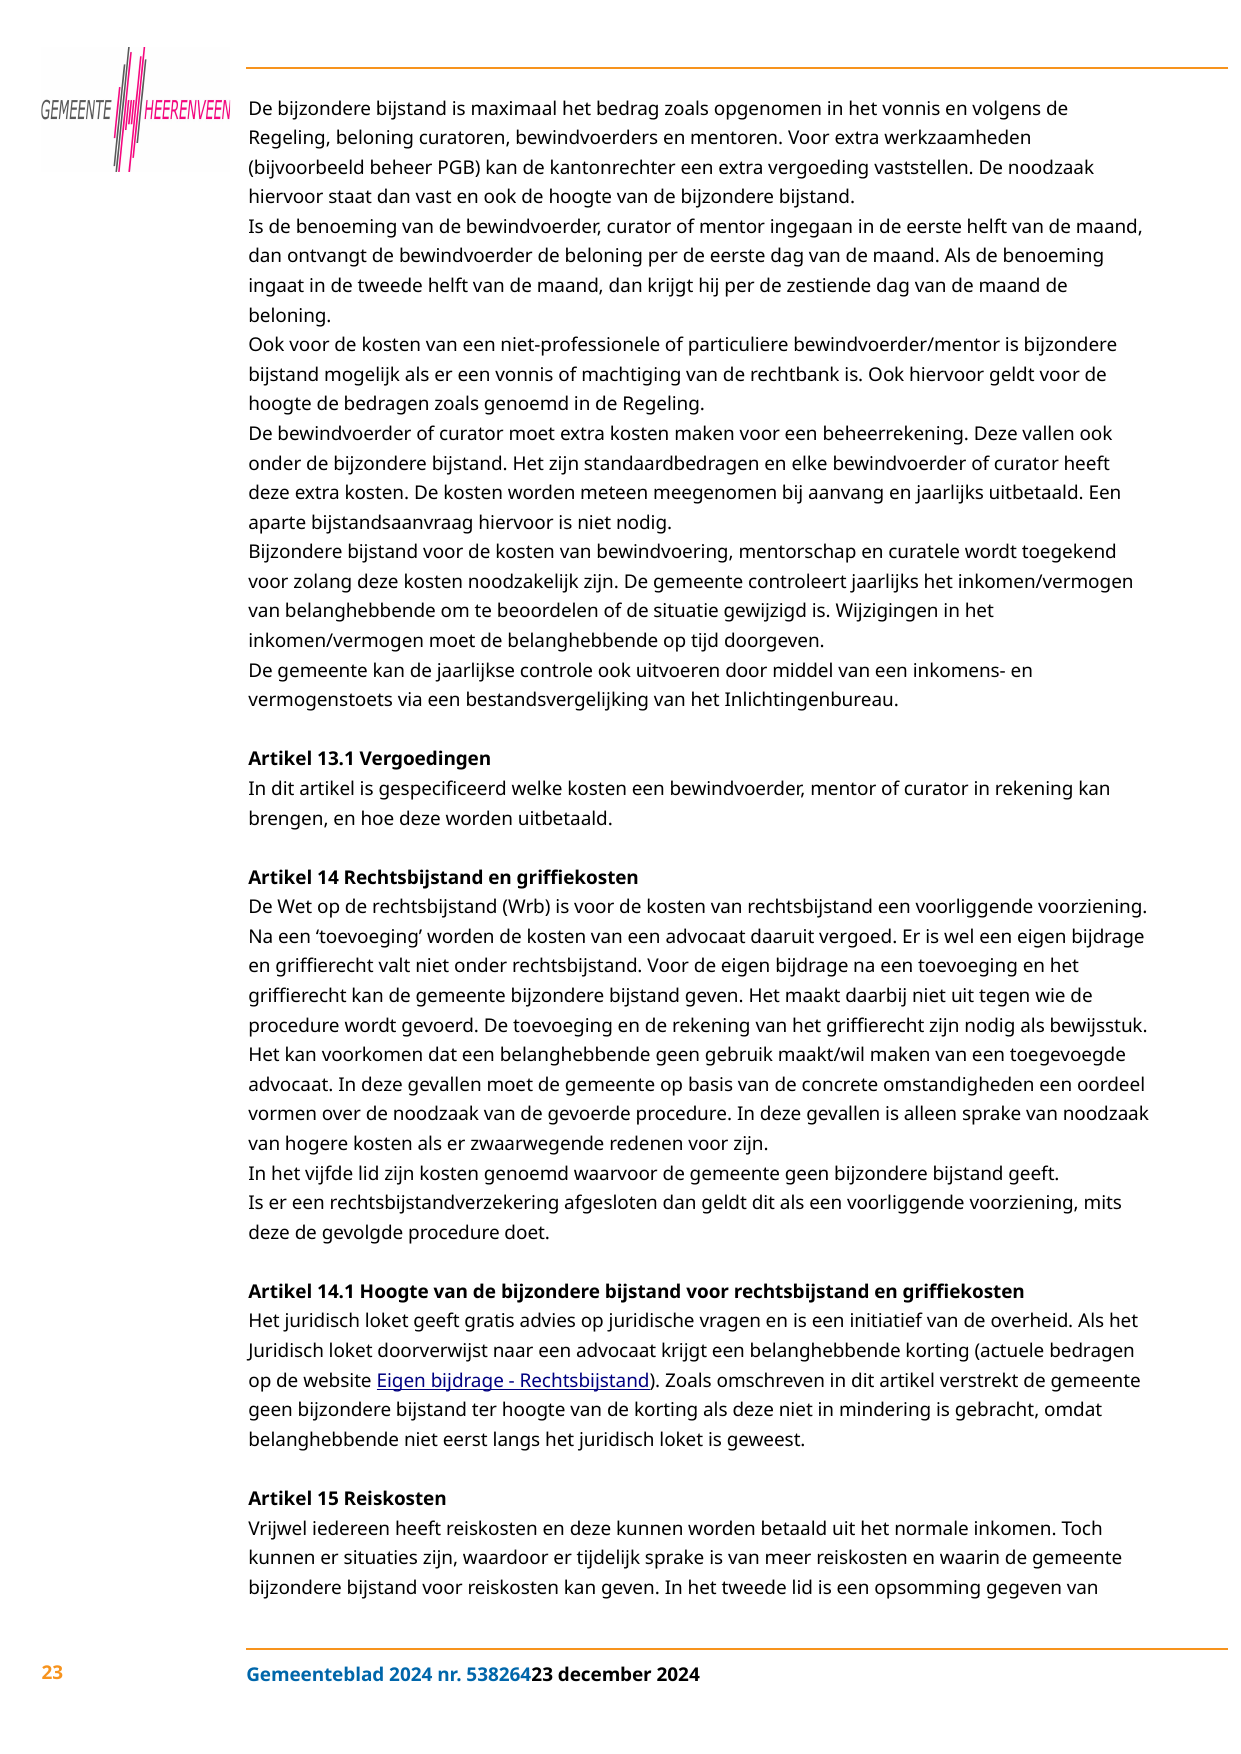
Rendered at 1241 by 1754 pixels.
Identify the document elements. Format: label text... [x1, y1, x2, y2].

text Is de benoeming van de bewindvoerder, curator of mentor ingegaan in de eerste helft van de maand, dan ontvangt de bewindvoerder de beloning per de eerste dag van de maand. Als de benoeming ingaat in de tweede helft van de maand, dan krijgt hij per de zestiende dag van de maand de beloning. [248, 213, 1152, 328]
text Het kan voorkomen dat een belanghebbende geen gebruik maakt/wil maken van een toegevoegde advocaat. In deze gevallen moet de gemeente op basis van de concrete omstandigheden een oordeel vormen over de noodzaak van de gevoerde procedure. In deze gevallen is alleen sprake van noodzaak van hogere kosten als er zwaarwegende redenen voor zijn. [248, 1041, 1152, 1156]
text De bewindvoerder of curator moet extra kosten maken voor een beheerrekening. Deze vallen ook onder de bijzondere bijstand. Het zijn standaardbedragen en elke bewindvoerder of curator heeft deze extra kosten. De kosten worden meteen meegenomen bij aanvang en jaarlijks uitbetaald. Een aparte bijstandsaanvraag hiervoor is niet nodig. [248, 420, 1152, 535]
text Ook voor de kosten van een niet-professionele of particuliere bewindvoerder/mentor is bijzondere bijstand mogelijk als er een vonnis of machtiging van de rechtbank is. Ook hiervoor geldt voor de hoogte de bedragen zoals genoemd in de Regeling. [248, 331, 1152, 416]
text Het juridisch loket geeft gratis advies op juridische vragen en is een initiatief van de overheid. Als het Juridisch loket doorverwijst naar een advocaat krijgt een belanghebbende korting (actuele bedragen op de website Eigen bijdrage - Rechtsbijstand). Zoals omschreven in dit artikel verstrekt de gemeente geen bijzondere bijstand ter hoogte van de korting als deze niet in mindering is gebracht, omdat belanghebbende niet eerst langs het juridisch loket is geweest. [248, 1308, 1152, 1452]
text De bijzondere bijstand is maximaal het bedrag zoals opgenomen in het vonnis en volgens de Regeling, beloning curatoren, bewindvoerders en mentoren. Voor extra werkzaamheden (bijvoorbeeld beheer PGB) kan de kantonrechter een extra vergoeding vaststellen. De noodzaak hiervoor staat dan vast en ook de hoogte van de bijzondere bijstand. [248, 95, 1152, 209]
text De gemeente kan de jaarlijkse controle ook uitvoeren door middel van een inkomens- en vermogenstoets via een bestandsvergelijking van het Inlichtingenbureau. [248, 657, 1152, 712]
text Artikel 14 Rechtsbijstand en griffiekosten [248, 864, 1152, 890]
text Bijzondere bijstand voor de kosten van bewindvoering, mentorschap en curatele wordt toegekend voor zolang deze kosten noodzakelijk zijn. De gemeente controleert jaarlijks het inkomen/vermogen van belanghebbende om te beoordelen of de situatie gewijzigd is. Wijzigingen in het inkomen/vermogen moet de belanghebbende op tijd doorgeven. [248, 538, 1152, 653]
text Artikel 13.1 Vergoedingen [248, 746, 1152, 771]
text De Wet op de rechtsbijstand (Wrb) is voor de kosten van rechtsbijstand een voorliggende voorziening. Na een ‘toevoeging’ worden de kosten van een advocaat daaruit vergoed. Er is wel een eigen bijdrage en griffierecht valt niet onder rechtsbijstand. Voor de eigen bijdrage na een toevoeging en het griffierecht kan de gemeente bijzondere bijstand geven. Het maakt daarbij niet uit tegen wie de procedure wordt gevoerd. De toevoeging en de rekening van het griffierecht zijn nodig als bewijsstuk. [248, 893, 1152, 1038]
text In dit artikel is gespecificeerd welke kosten een bewindvoerder, mentor of curator in rekening kan brengen, en hoe deze worden uitbetaald. [248, 775, 1152, 831]
text Artikel 15 Reiskosten [248, 1485, 1152, 1511]
text In het vijfde lid zijn kosten genoemd waarvoor de gemeente geen bijzondere bijstand geeft. [248, 1160, 1152, 1186]
text Is er een rechtsbijstandverzekering afgesloten dan geldt dit als een voorliggende voorziening, mits deze de gevolgde procedure doet. [248, 1189, 1152, 1245]
text Artikel 14.1 Hoogte van de bijzondere bijstand voor rechtsbijstand en griffiekosten [248, 1278, 1152, 1304]
picture [41, 47, 231, 172]
text Vrijwel iedereen heeft reiskosten en deze kunnen worden betaald uit het normale inkomen. Toch kunnen er situaties zijn, waardoor er tijdelijk sprake is van meer reiskosten en waarin de gemeente bijzondere bijstand voor reiskosten kan geven. In het tweede lid is een opsomming gegeven van [248, 1515, 1152, 1600]
